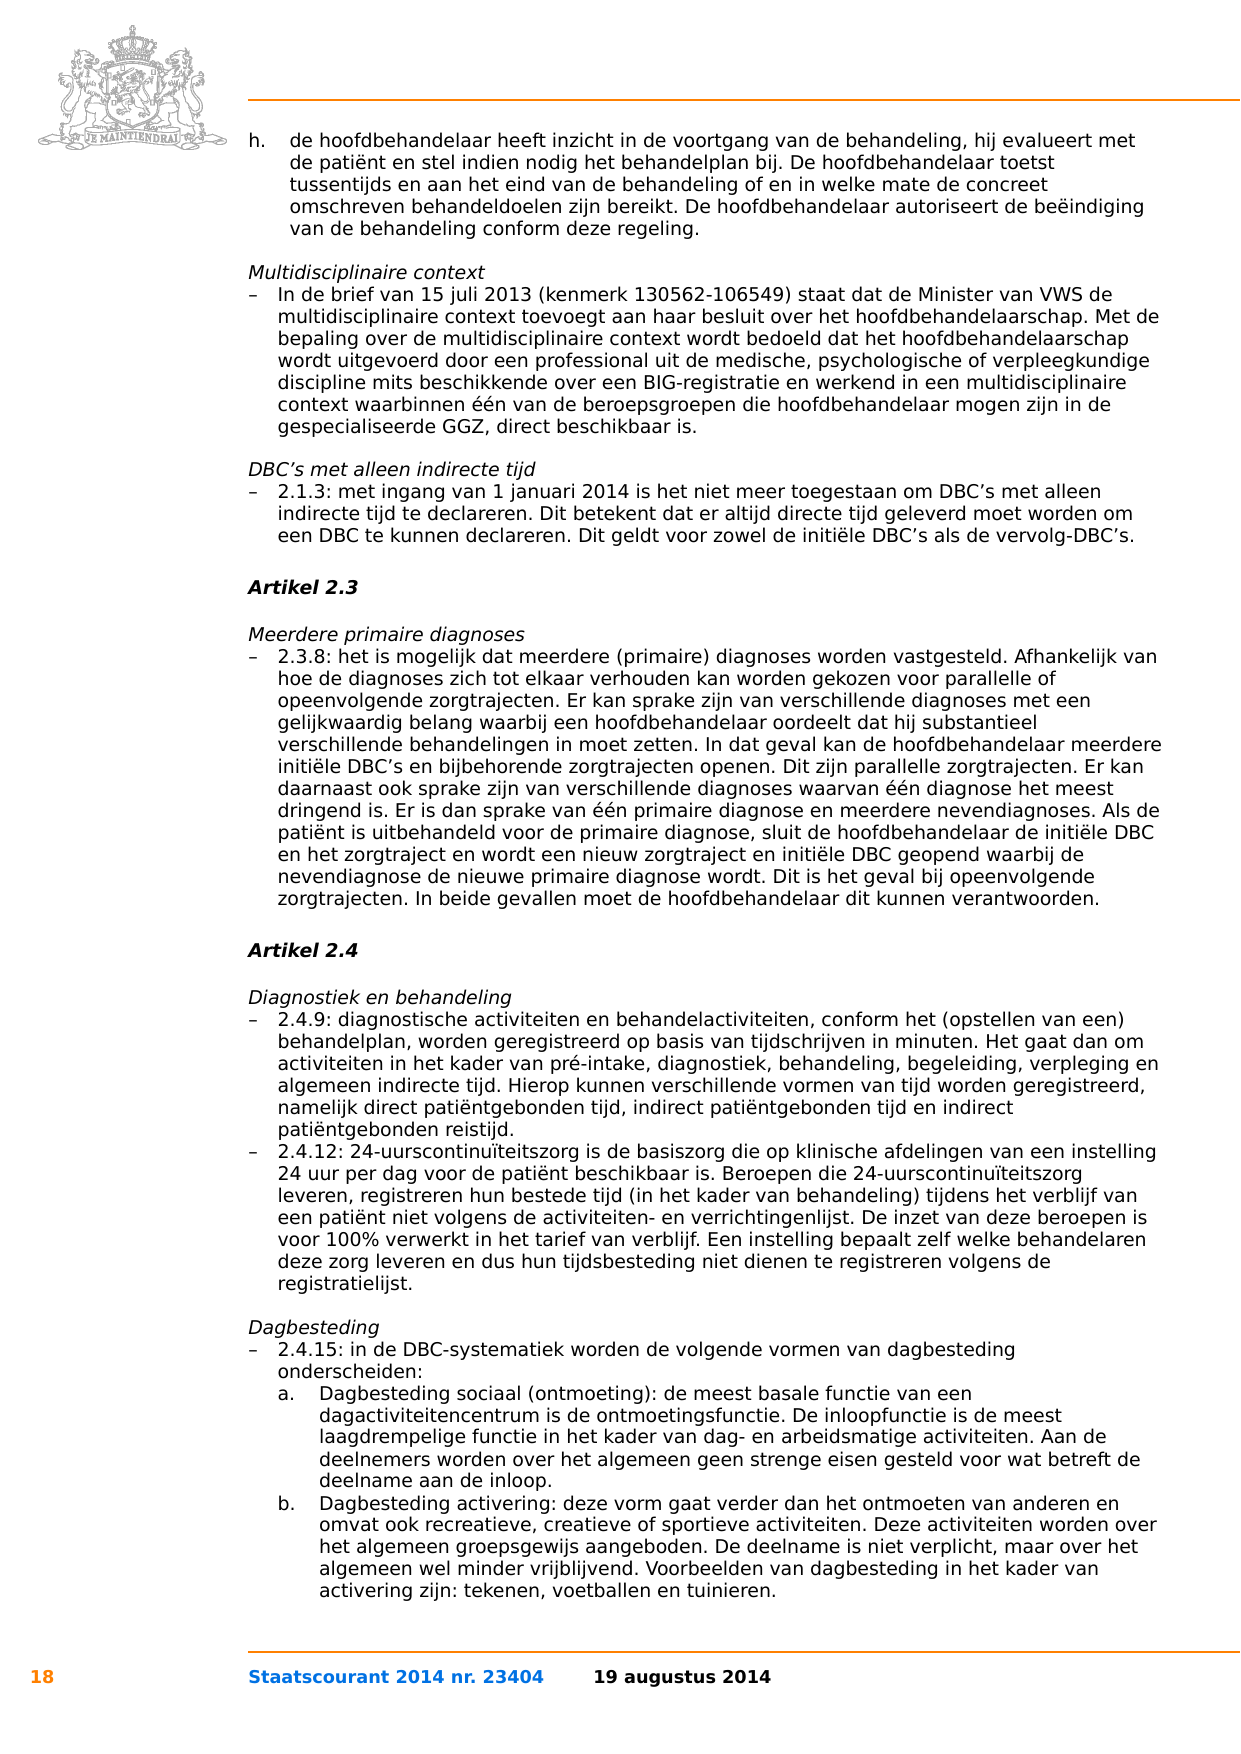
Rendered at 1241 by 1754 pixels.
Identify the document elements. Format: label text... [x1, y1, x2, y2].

subtitle Dagbesteding [248, 1317, 1163, 1338]
subtitle Diagnostiek en behandeling [248, 987, 1163, 1009]
text h. de hoofdbehandelaar heeft inzicht in de voortgang van de behandeling, hij evalueert met de patiënt en stel indien nodig het behandelplan bij. De hoofdbehandelaar toetst tussentijds en aan het eind van de behandeling of en in welke mate de concreet omschreven behandeldoelen zijn bereikt. De hoofdbehandelaar autoriseert de beëindiging van de behandeling conform deze regeling. [248, 130, 1163, 240]
text – 2.4.15: in de DBC-systematiek worden de volgende vormen van dagbesteding onderscheiden: [248, 1338, 1163, 1382]
text a. Dagbesteding sociaal (ontmoeting): de meest basale functie van een dagactiviteitencentrum is de ontmoetingsfunctie. De inloopfunctie is de meest laagdrempelige functie in het kader van dag- en arbeidsmatige activiteiten. Aan de deelnemers worden over het algemeen geen strenge eisen gesteld voor wat betreft de deelname aan de inloop. [277, 1382, 1163, 1492]
subtitle Multidisciplinaire context [248, 262, 1163, 284]
text – 2.4.9: diagnostische activiteiten en behandelactiviteiten, conform het (opstellen van een) behandelplan, worden geregistreerd op basis van tijdschrijven in minuten. Het gaat dan om activiteiten in het kader van pré-intake, diagnostiek, behandeling, begeleiding, verpleging en algemeen indirecte tijd. Hierop kunnen verschillende vormen van tijd worden geregistreerd, namelijk direct patiëntgebonden tijd, indirect patiëntgebonden tijd en indirect patiëntgebonden reistijd. [248, 1009, 1163, 1141]
subtitle Artikel 2.4 [248, 940, 1163, 962]
text – 2.4.12: 24-uurscontinuïteitszorg is de basiszorg die op klinische afdelingen van een instelling 24 uur per dag voor de patiënt beschikbaar is. Beroepen die 24-uurscontinuïteitszorg leveren, registreren hun bestede tijd (in het kader van behandeling) tijdens het verblijf van een patiënt niet volgens de activiteiten- en verrichtingenlijst. De inzet van deze beroepen is voor 100% verwerkt in het tarief van verblijf. Een instelling bepaalt zelf welke behandelaren deze zorg leveren en dus hun tijdsbesteding niet dienen te registreren volgens de registratielijst. [248, 1141, 1163, 1295]
subtitle Artikel 2.3 [248, 577, 1163, 599]
text – In de brief van 15 juli 2013 (kenmerk 130562-106549) staat dat de Minister van VWS de multidisciplinaire context toevoegt aan haar besluit over het hoofdbehandelaarschap. Met de bepaling over de multidisciplinaire context wordt bedoeld dat het hoofdbehandelaarschap wordt uitgevoerd door een professional uit de medische, psychologische of verpleegkundige discipline mits beschikkende over een BIG-registratie en werkend in een multidisciplinaire context waarbinnen één van de beroepsgroepen die hoofdbehandelaar mogen zijn in de gespecialiseerde GGZ, direct beschikbaar is. [248, 284, 1163, 437]
subtitle Meerdere primaire diagnoses [248, 624, 1163, 646]
subtitle DBC’s met alleen indirecte tijd [248, 459, 1163, 481]
picture [38, 25, 227, 150]
text b. Dagbesteding activering: deze vorm gaat verder dan het ontmoeten van anderen en omvat ook recreatieve, creatieve of sportieve activiteiten. Deze activiteiten worden over het algemeen groepsgewijs aangeboden. De deelname is niet verplicht, maar over het algemeen wel minder vrijblijvend. Voorbeelden van dagbesteding in het kader van activering zijn: tekenen, voetballen en tuinieren. [277, 1492, 1163, 1602]
text – 2.1.3: met ingang van 1 januari 2014 is het niet meer toegestaan om DBC’s met alleen indirecte tijd te declareren. Dit betekent dat er altijd directe tijd geleverd moet worden om een DBC te kunnen declareren. Dit geldt voor zowel de initiële DBC’s als de vervolg-DBC’s. [248, 481, 1163, 547]
text – 2.3.8: het is mogelijk dat meerdere (primaire) diagnoses worden vastgesteld. Afhankelijk van hoe de diagnoses zich tot elkaar verhouden kan worden gekozen voor parallelle of opeenvolgende zorgtrajecten. Er kan sprake zijn van verschillende diagnoses met een gelijkwaardig belang waarbij een hoofdbehandelaar oordeelt dat hij substantieel verschillende behandelingen in moet zetten. In dat geval kan de hoofdbehandelaar meerdere initiële DBC’s en bijbehorende zorgtrajecten openen. Dit zijn parallelle zorgtrajecten. Er kan daarnaast ook sprake zijn van verschillende diagnoses waarvan één diagnose het meest dringend is. Er is dan sprake van één primaire diagnose en meerdere nevendiagnoses. Als de patiënt is uitbehandeld voor de primaire diagnose, sluit de hoofdbehandelaar de initiële DBC en het zorgtraject en wordt een nieuw zorgtraject en initiële DBC geopend waarbij de nevendiagnose de nieuwe primaire diagnose wordt. Dit is het geval bij opeenvolgende zorgtrajecten. In beide gevallen moet de hoofdbehandelaar dit kunnen verantwoorden. [248, 646, 1163, 910]
